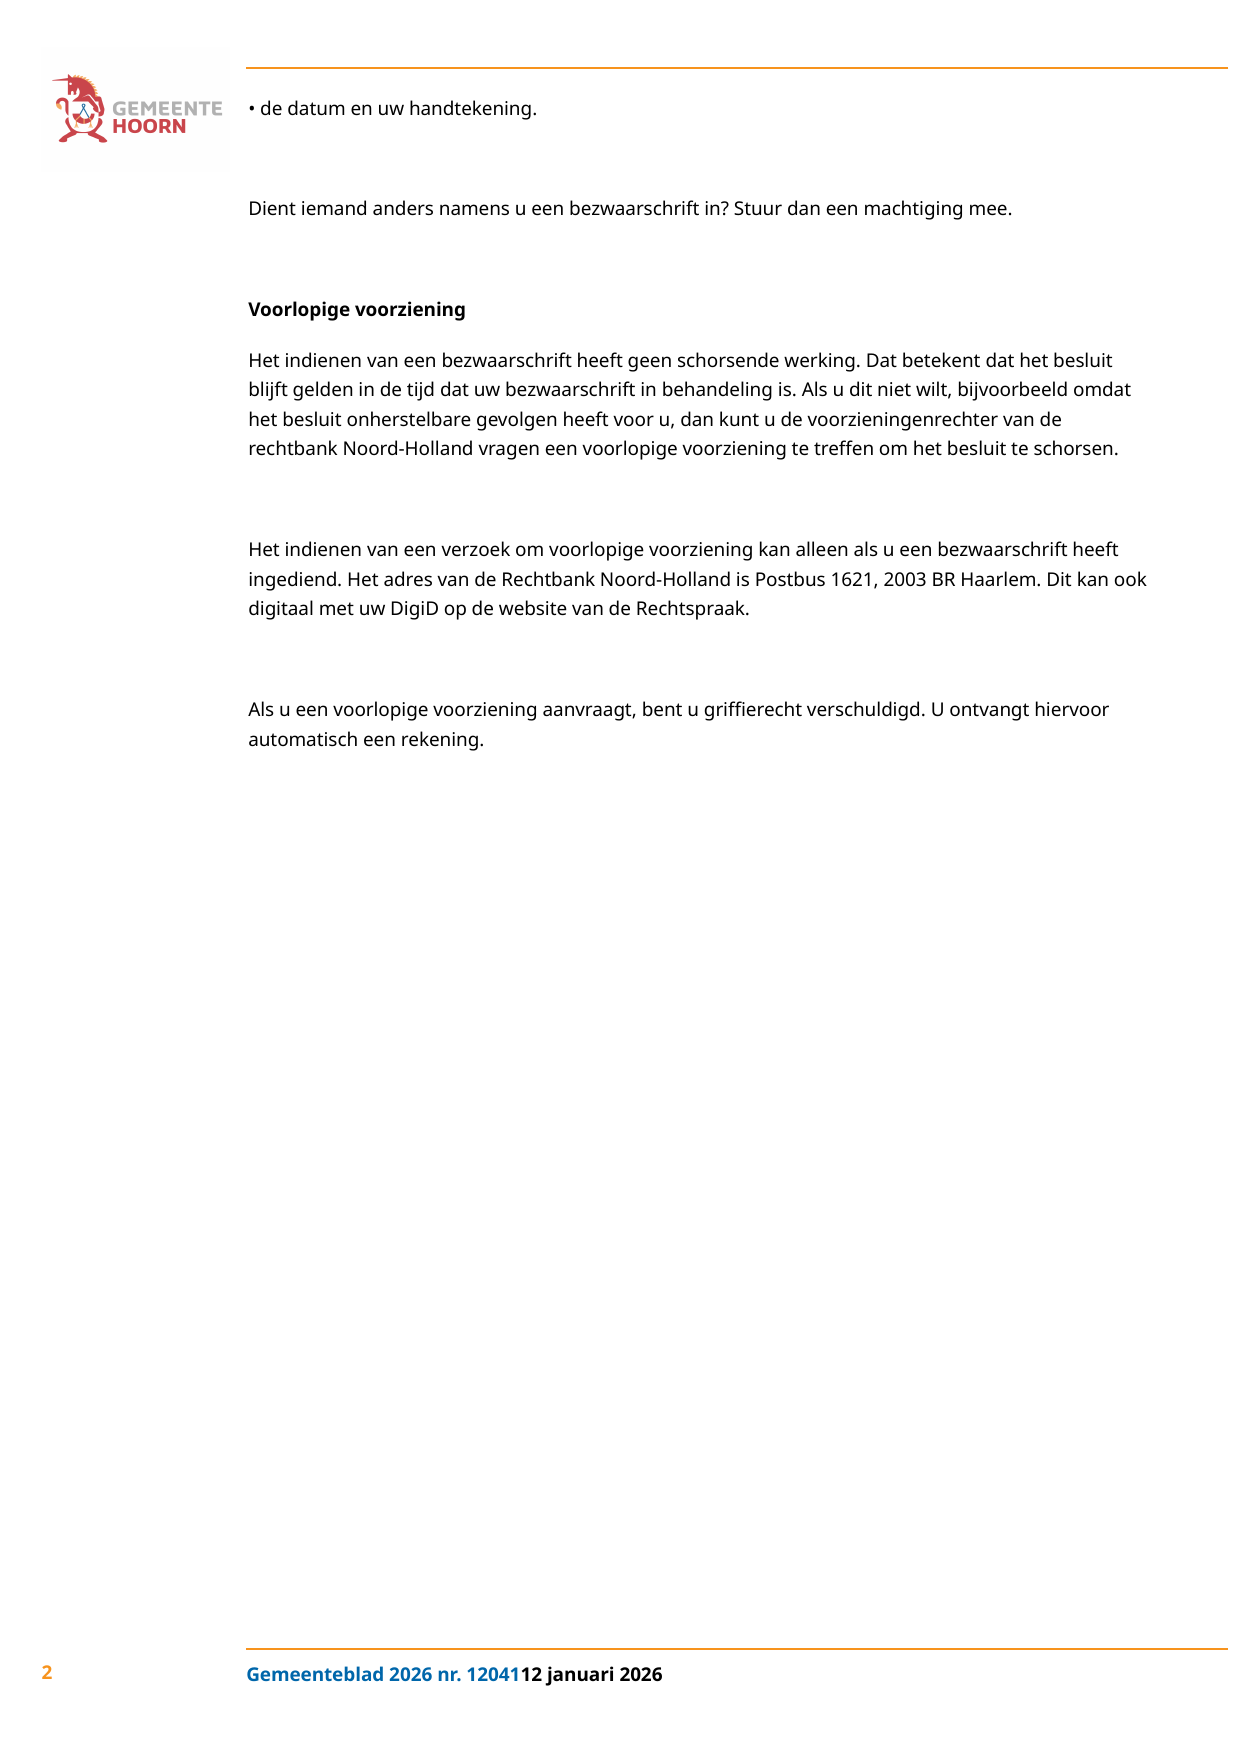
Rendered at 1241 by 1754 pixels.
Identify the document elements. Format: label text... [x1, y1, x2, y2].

text Het indienen van een bezwaarschrift heeft geen schorsende werking. Dat betekent dat het besluit blijft gelden in de tijd dat uw bezwaarschrift in behandeling is. Als u dit niet wilt, bijvoorbeeld omdat het besluit onherstelbare gevolgen heeft voor u, dan kunt u de voorzieningenrechter van de rechtbank Noord-Holland vragen een voorlopige voorziening te treffen om het besluit te schorsen. [248, 347, 1152, 461]
picture [41, 47, 231, 172]
text Het indienen van een verzoek om voorlopige voorziening kan alleen als u een bezwaarschrift heeft ingediend. Het adres van de Rechtbank Noord-Holland is Postbus 1621, 2003 BR Haarlem. Dit kan ook digitaal met uw DigiD op de website van de Rechtspraak. [248, 536, 1152, 621]
text • de datum en uw handtekening. [248, 95, 1152, 121]
text Voorlopige voorziening [248, 296, 1152, 322]
text Als u een voorlopige voorziening aanvraagt, bent u griffierecht verschuldigd. U ontvangt hiervoor automatisch een rekening. [248, 696, 1152, 752]
text Dient iemand anders namens u een bezwaarschrift in? Stuur dan een machtiging mee. [248, 196, 1152, 221]
